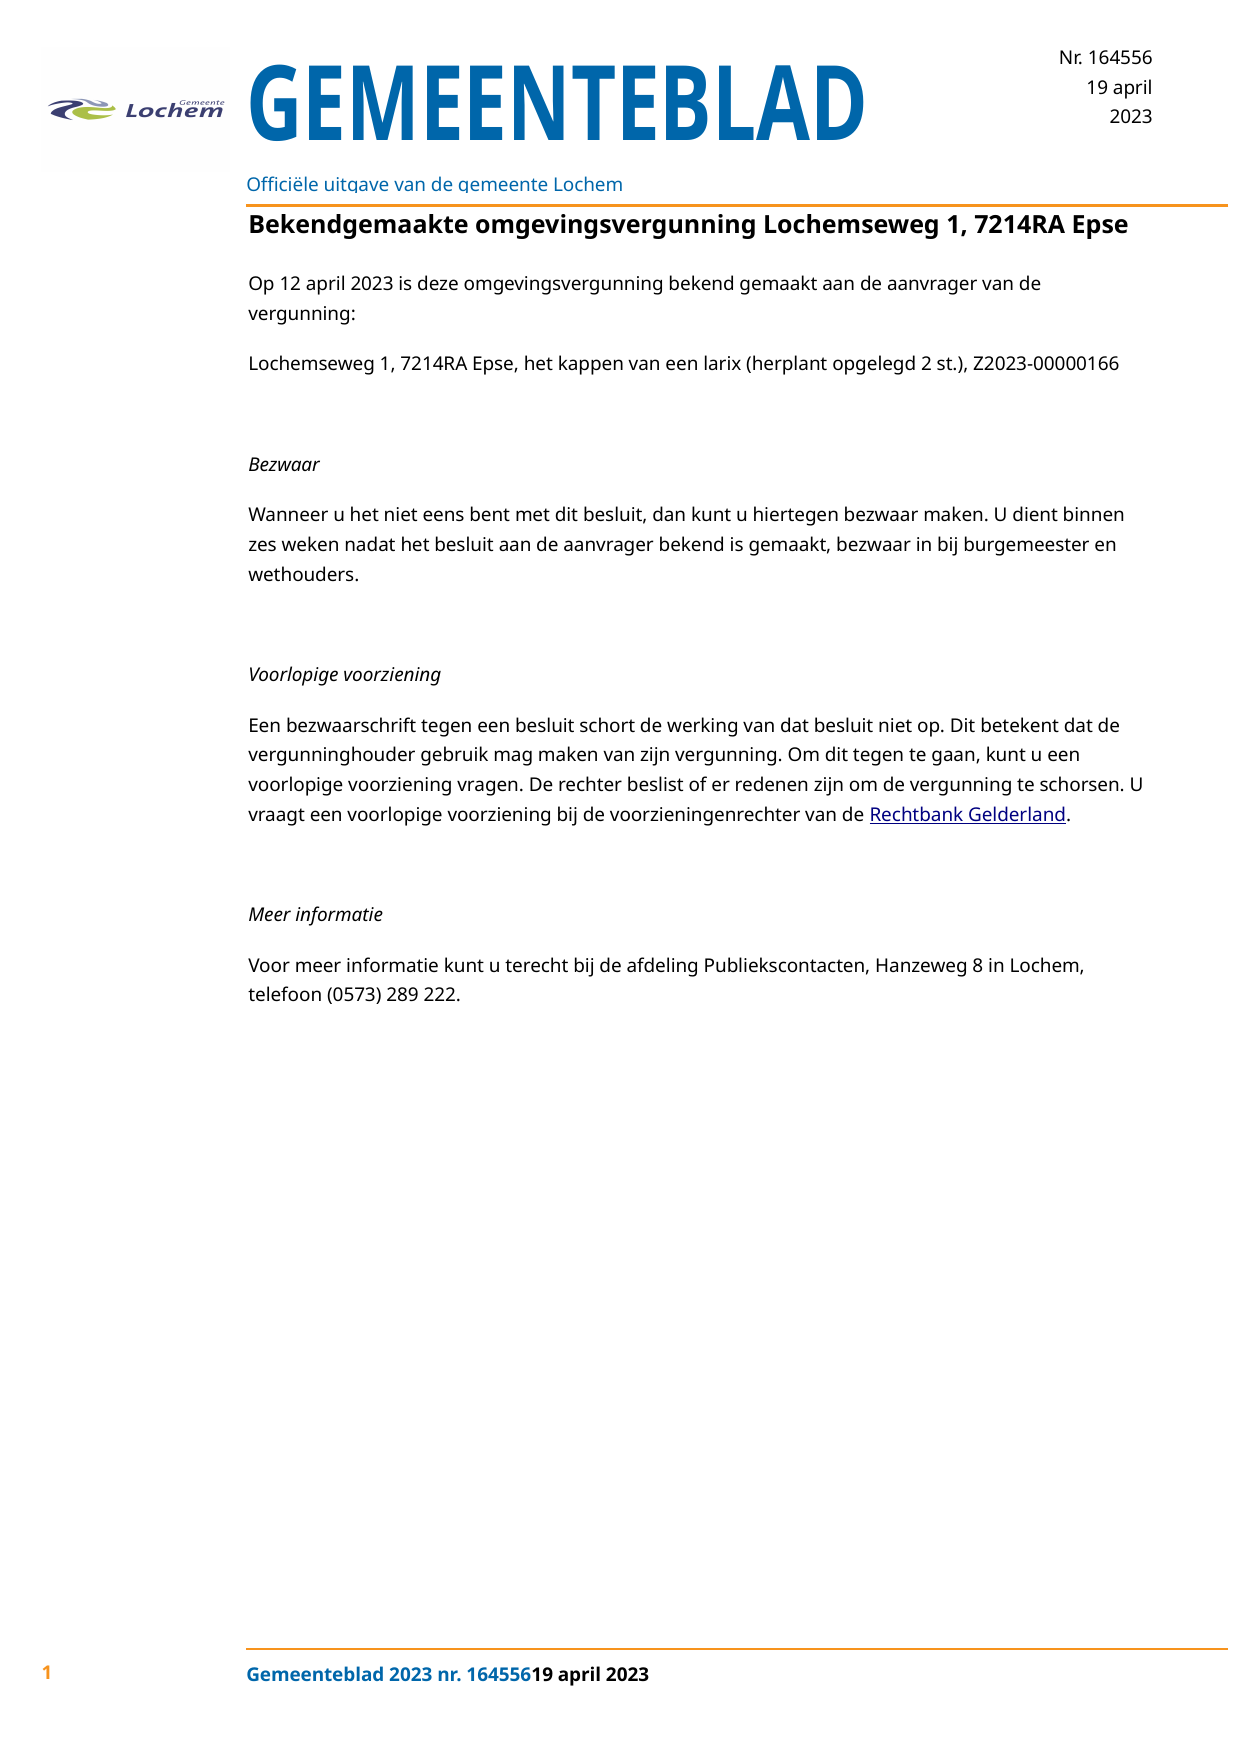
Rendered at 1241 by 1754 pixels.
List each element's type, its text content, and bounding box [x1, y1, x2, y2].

text Voor meer informatie kunt u terecht bij de afdeling Publiekscontacten, Hanzeweg 8 in Lochem, telefoon (0573) 289 222. [248, 952, 1152, 1007]
text Voorlopige voorziening [248, 662, 1152, 687]
text Een bezwaarschrift tegen een besluit schort de werking van dat besluit niet op. Dit betekent dat de vergunninghouder gebruik mag maken van zijn vergunning. Om dit tegen te gaan, kunt u een voorlopige voorziening vragen. De rechter beslist of er redenen zijn om de vergunning te schorsen. U vraagt een voorlopige voorziening bij de voorzieningenrechter van de Rechtbank Gelderland. [248, 712, 1152, 826]
text Wanneer u het niet eens bent met dit besluit, dan kunt u hiertegen bezwaar maken. U dient binnen zes weken nadat het besluit aan de aanvrager bekend is gemaakt, bezwaar in bij burgemeester en wethouders. [248, 502, 1152, 586]
text Meer informatie [248, 902, 1152, 927]
text Lochemseweg 1, 7214RA Epse, het kappen van een larix (herplant opgelegd 2 st.), Z2023-00000166 [248, 350, 1152, 376]
text Op 12 april 2023 is deze omgevingsvergunning bekend gemaakt aan de aanvrager van de vergunning: [248, 270, 1152, 326]
picture [41, 47, 231, 172]
text Bezwaar [248, 451, 1152, 477]
text Bekendgemaakte omgevingsvergunning Lochemseweg 1, 7214RA Epse [248, 207, 1152, 241]
